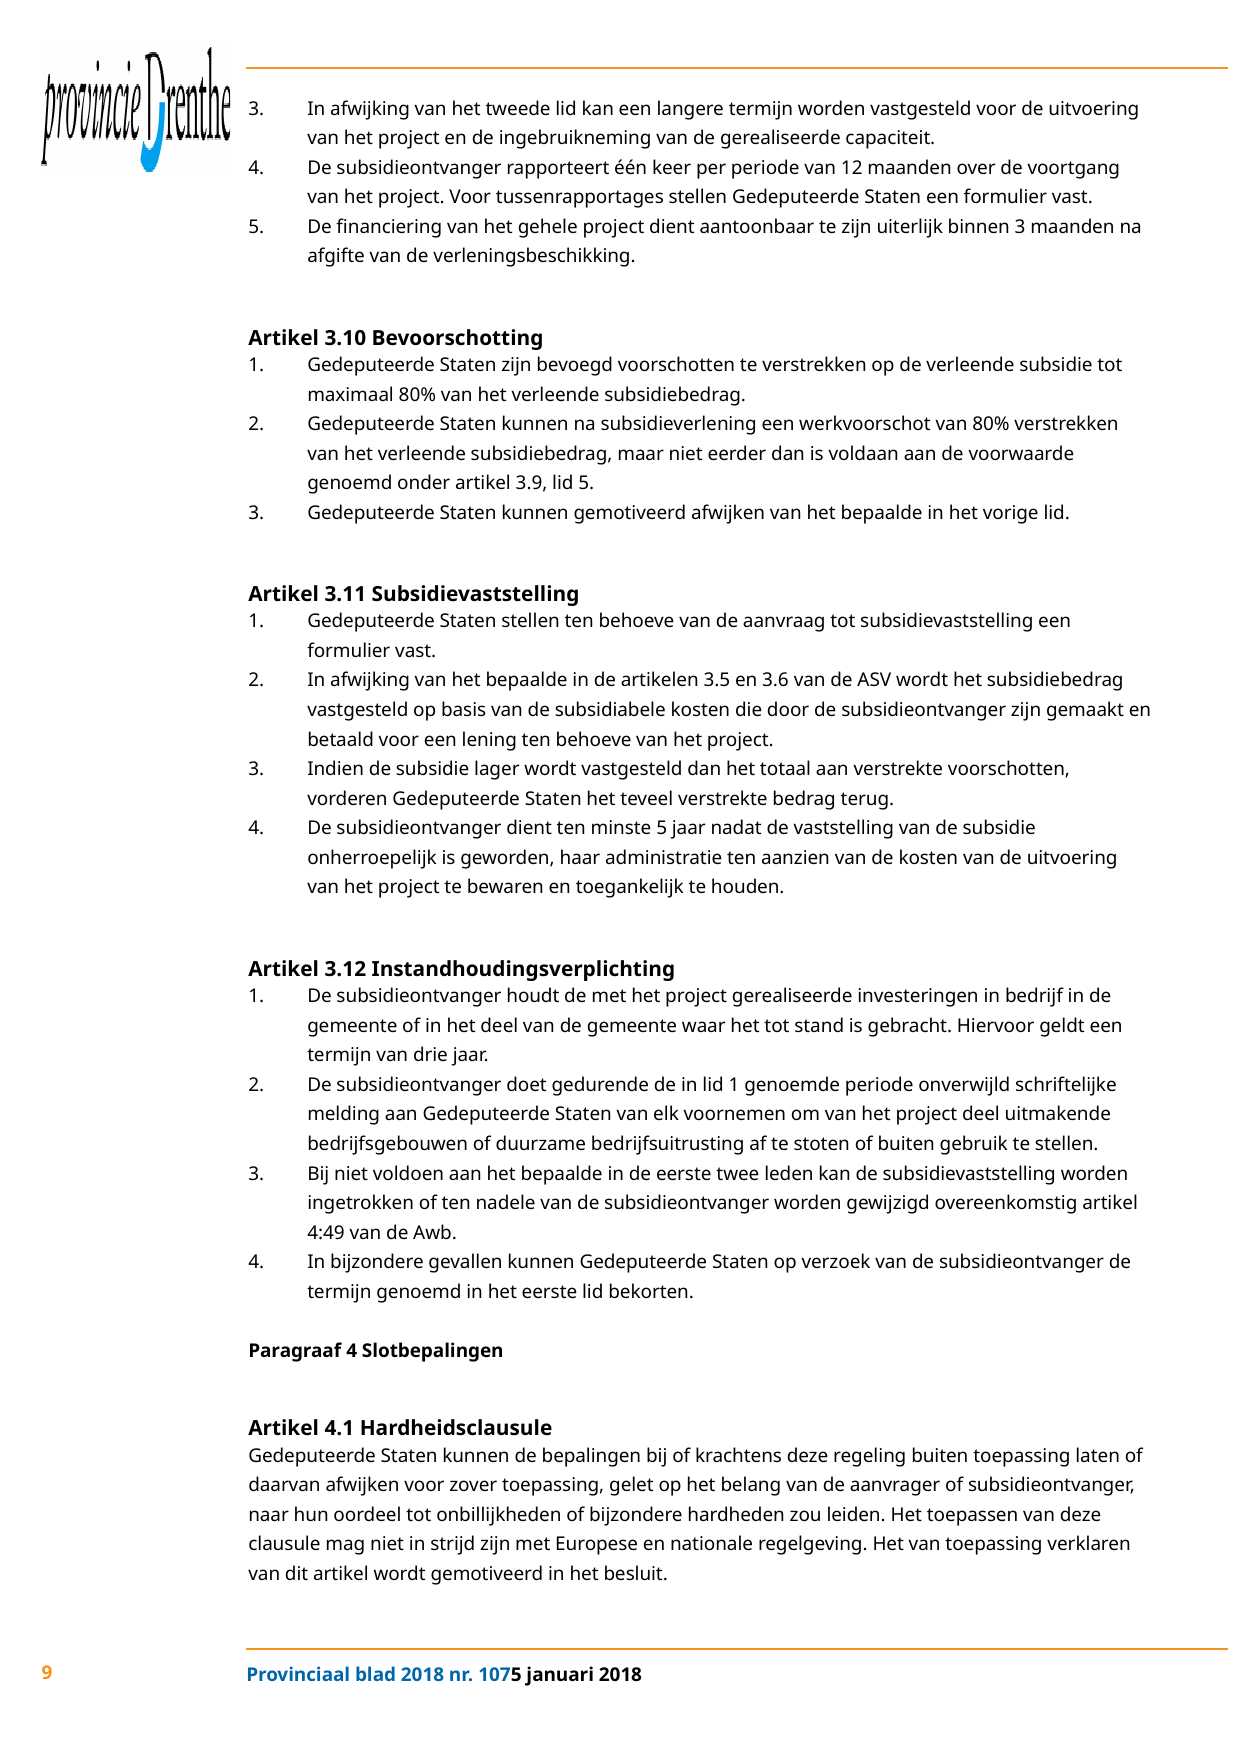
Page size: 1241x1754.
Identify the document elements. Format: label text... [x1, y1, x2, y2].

text Artikel 3.12 Instandhoudingsverplichting [248, 954, 1152, 982]
list De financiering van het gehele project dient aantoonbaar te zijn uiterlijk binnen 3 maanden na afgifte van de verleningsbeschikking. [248, 213, 1152, 268]
list De subsidieontvanger doet gedurende de in lid 1 genoemde periode onverwijld schriftelijke melding aan Gedeputeerde Staten van elk voornemen om van het project deel uitmakende bedrijfsgebouwen of duurzame bedrijfsuitrusting af te stoten of buiten gebruik te stellen. [248, 1071, 1152, 1156]
list In bijzondere gevallen kunnen Gedeputeerde Staten op verzoek van de subsidieontvanger de termijn genoemd in het eerste lid bekorten. [248, 1248, 1152, 1304]
list De subsidieontvanger houdt de met het project gerealiseerde investeringen in bedrijf in de gemeente of in het deel van de gemeente waar het tot stand is gebracht. Hiervoor geldt een termijn van drie jaar. [248, 982, 1152, 1067]
text Paragraaf 4 Slotbepalingen [248, 1337, 1152, 1363]
list Bij niet voldoen aan het bepaalde in de eerste twee leden kan de subsidievaststelling worden ingetrokken of ten nadele van de subsidieontvanger worden gewijzigd overeenkomstig artikel 4:49 van de Awb. [248, 1160, 1152, 1244]
text Artikel 4.1 Hardheidsclausule [248, 1413, 1152, 1442]
list Gedeputeerde Staten kunnen na subsidieverlening een werkvoorschot van 80% verstrekken van het verleende subsidiebedrag, maar niet eerder dan is voldaan aan de voorwaarde genoemd onder artikel 3.9, lid 5. [248, 410, 1152, 495]
list Gedeputeerde Staten kunnen gemotiveerd afwijken van het bepaalde in het vorige lid. [248, 499, 1152, 525]
list De subsidieontvanger dient ten minste 5 jaar nadat de vaststelling van de subsidie onherroepelijk is geworden, haar administratie ten aanzien van de kosten van de uitvoering van het project te bewaren en toegankelijk te houden. [248, 814, 1152, 899]
list De subsidieontvanger rapporteert één keer per periode van 12 maanden over de voortgang van het project. Voor tussenrapportages stellen Gedeputeerde Staten een formulier vast. [248, 154, 1152, 209]
list In afwijking van het bepaalde in de artikelen 3.5 en 3.6 van de ASV wordt het subsidiebedrag vastgesteld op basis van de subsidiabele kosten die door de subsidieontvanger zijn gemaakt en betaald voor een lening ten behoeve van het project. [248, 667, 1152, 752]
picture [41, 47, 231, 172]
text Artikel 3.11 Subsidievaststelling [248, 579, 1152, 607]
text Gedeputeerde Staten kunnen de bepalingen bij of krachtens deze regeling buiten toepassing laten of daarvan afwijken voor zover toepassing, gelet op het belang van de aanvrager of subsidieontvanger, naar hun oordeel tot onbillijkheden of bijzondere hardheden zou leiden. Het toepassen van deze clausule mag niet in strijd zijn met Europese en nationale regelgeving. Het van toepassing verklaren van dit artikel wordt gemotiveerd in het besluit. [248, 1442, 1152, 1586]
list Indien de subsidie lager wordt vastgesteld dan het totaal aan verstrekte voorschotten, vorderen Gedeputeerde Staten het teveel verstrekte bedrag terug. [248, 755, 1152, 811]
list Gedeputeerde Staten stellen ten behoeve van de aanvraag tot subsidievaststelling een formulier vast. [248, 607, 1152, 663]
text Artikel 3.10 Bevoorschotting [248, 323, 1152, 351]
list Gedeputeerde Staten zijn bevoegd voorschotten te verstrekken op de verleende subsidie tot maximaal 80% van het verleende subsidiebedrag. [248, 351, 1152, 406]
list In afwijking van het tweede lid kan een langere termijn worden vastgesteld voor de uitvoering van het project en de ingebruikneming van de gerealiseerde capaciteit. [248, 95, 1152, 150]
